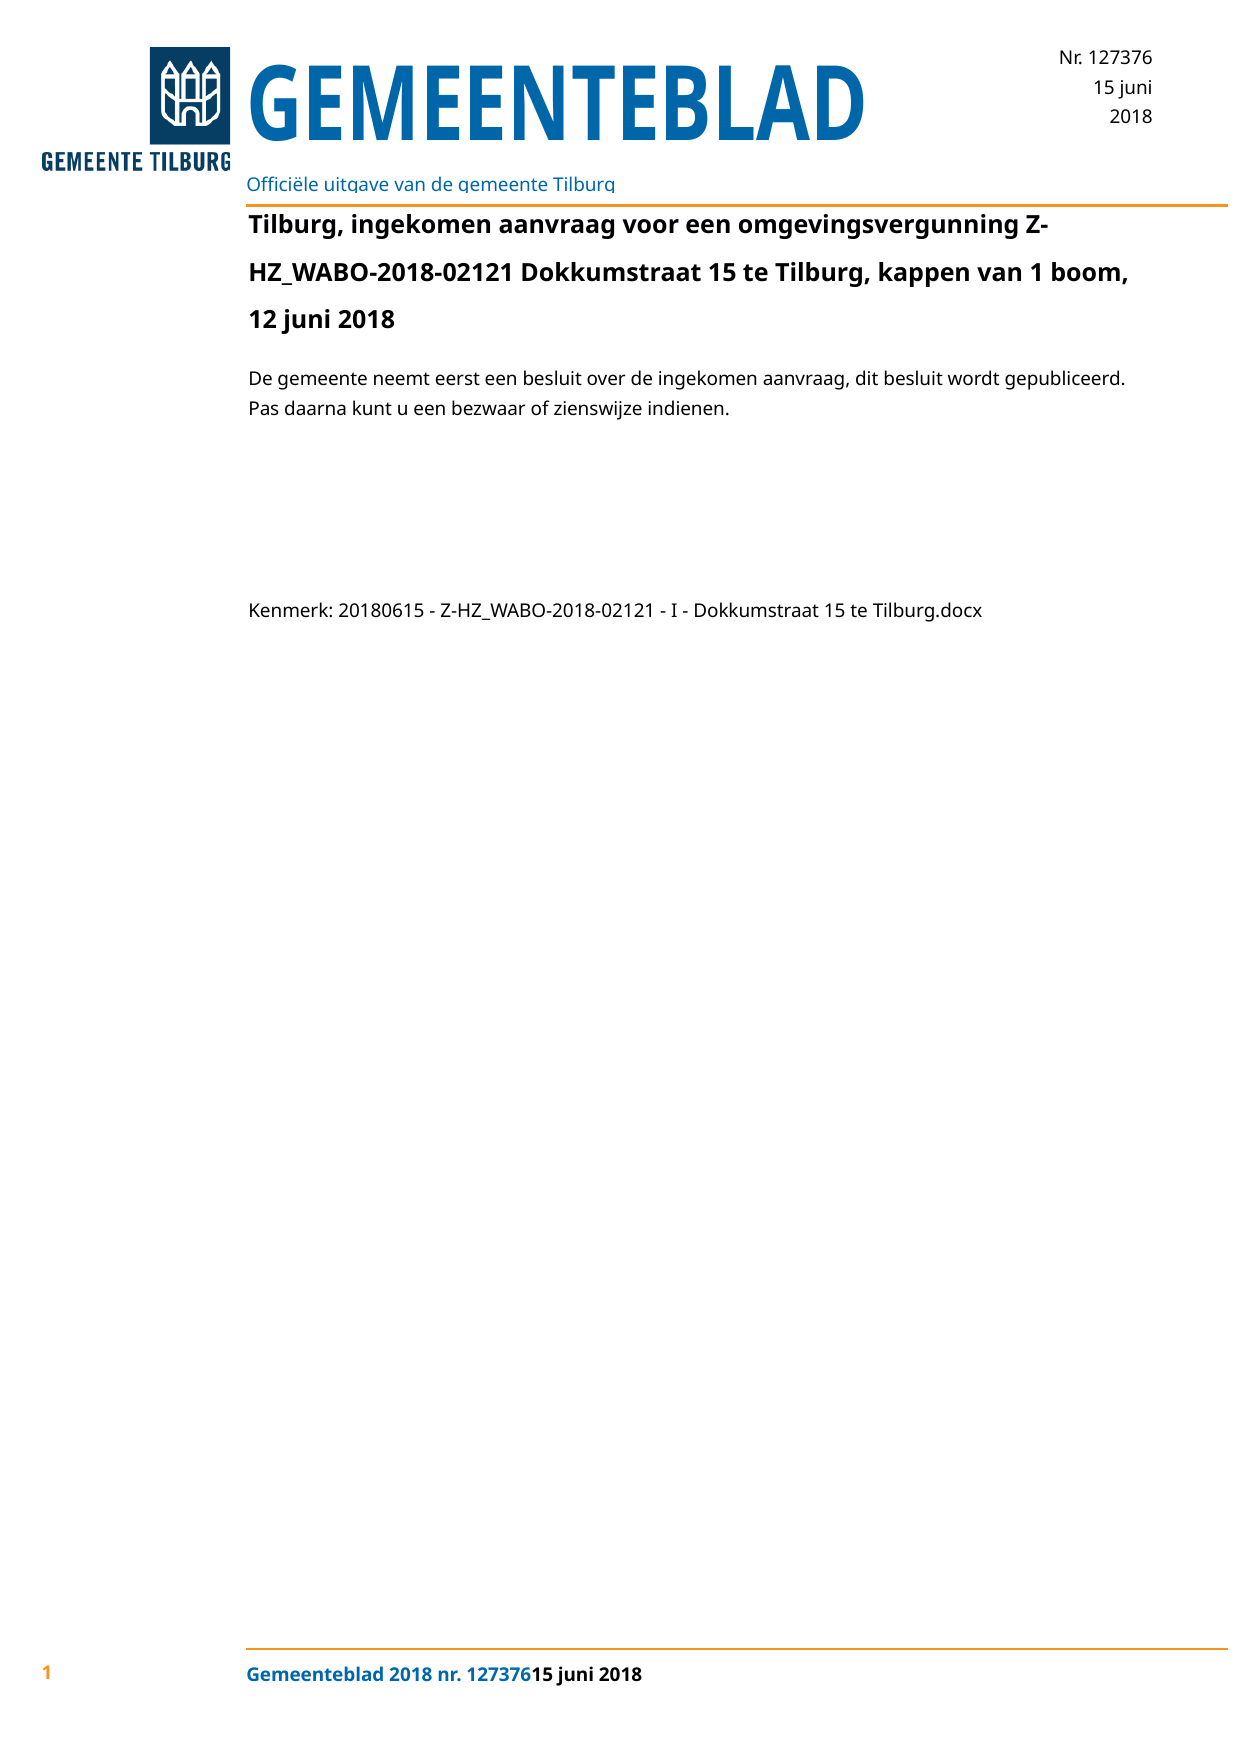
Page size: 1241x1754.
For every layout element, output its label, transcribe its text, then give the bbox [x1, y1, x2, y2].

text Kenmerk: 20180615 - Z-HZ_WABO-2018-02121 - I - Dokkumstraat 15 te Tilburg.docx [248, 597, 1152, 622]
picture [41, 47, 231, 172]
text Tilburg, ingekomen aanvraag voor een omgevingsvergunning Z-HZ_WABO-2018-02121 Dokkumstraat 15 te Tilburg, kappen van 1 boom, 12 juni 2018 [248, 207, 1152, 336]
text De gemeente neemt eerst een besluit over de ingekomen aanvraag, dit besluit wordt gepubliceerd. Pas daarna kunt u een bezwaar of zienswijze indienen. [248, 366, 1152, 421]
